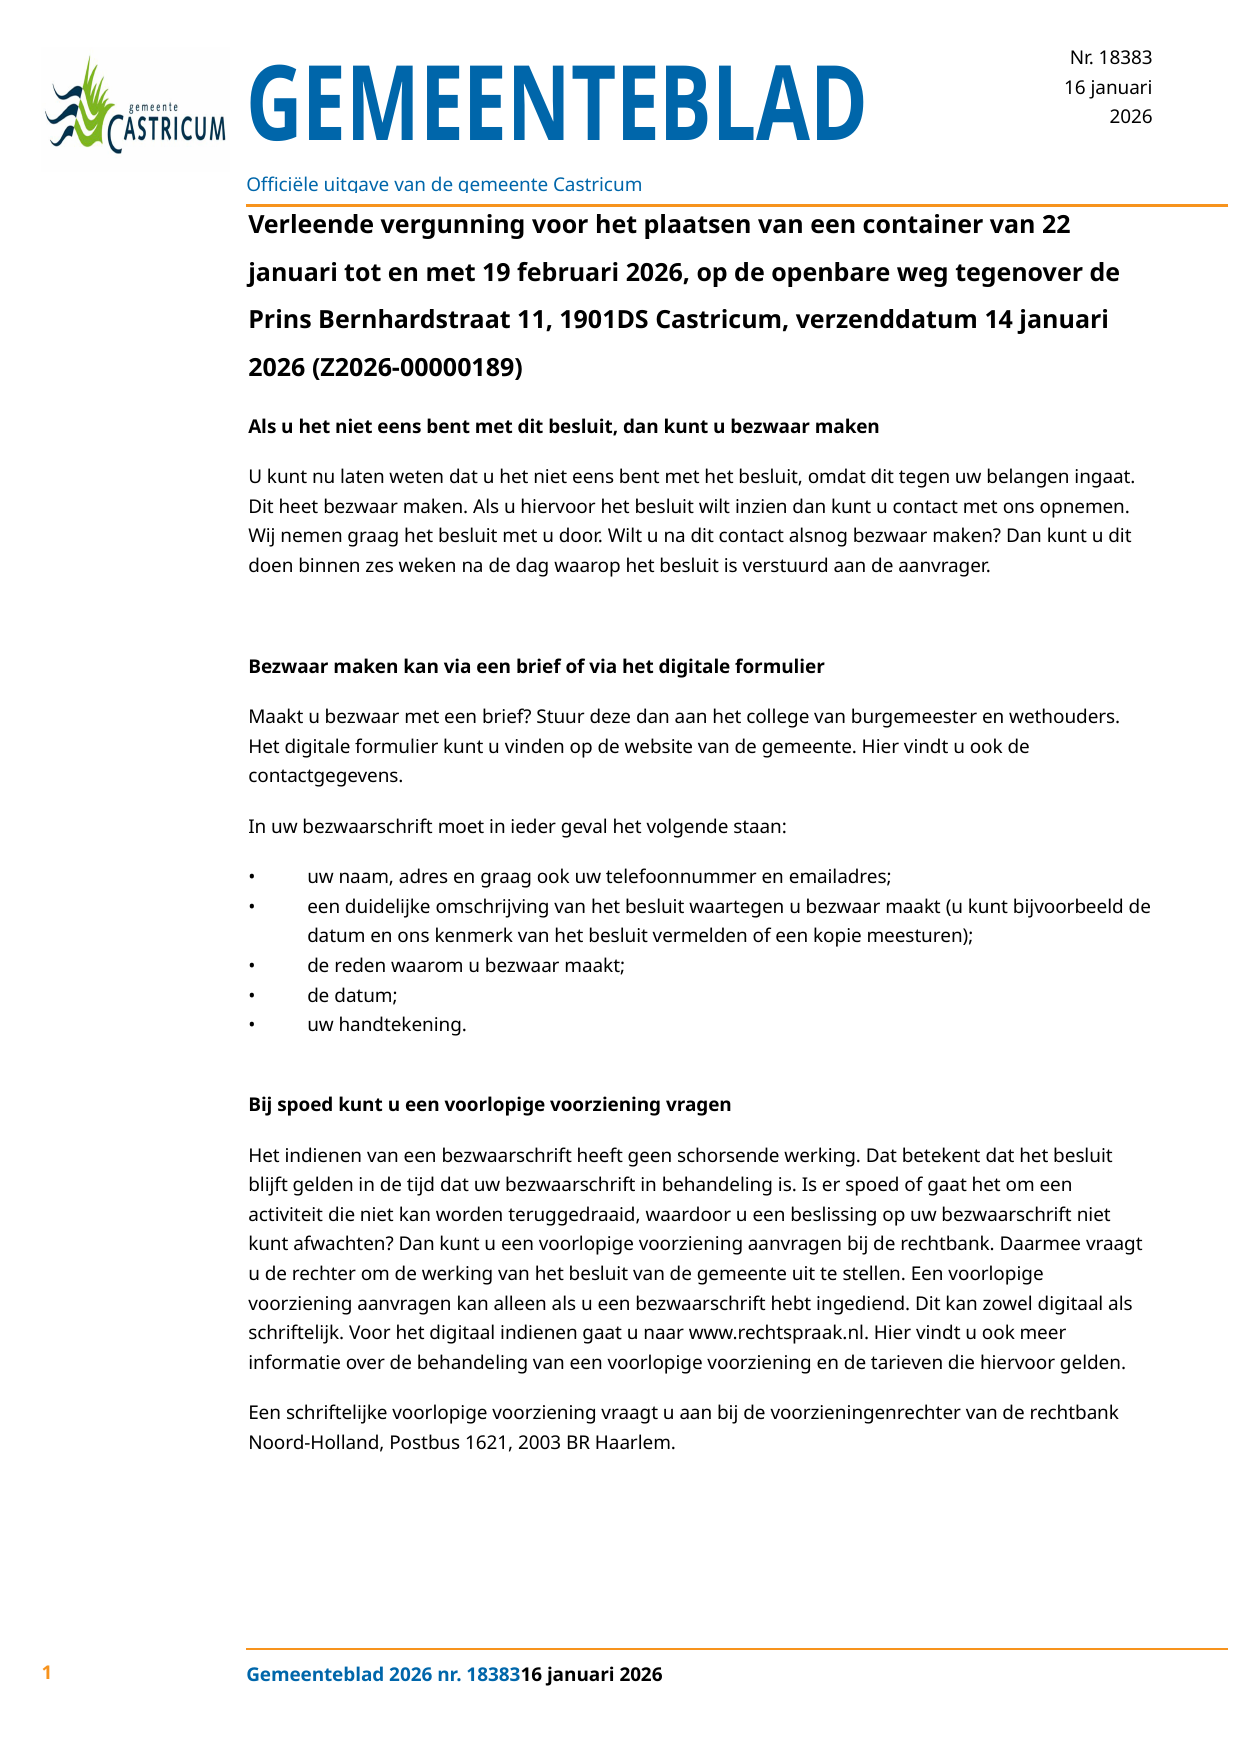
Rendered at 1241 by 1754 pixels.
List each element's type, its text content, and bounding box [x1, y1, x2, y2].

text U kunt nu laten weten dat u het niet eens bent met het besluit, omdat dit tegen uw belangen ingaat. Dit heet bezwaar maken. Als u hiervoor het besluit wilt inzien dan kunt u contact met ons opnemen. Wij nemen graag het besluit met u door. Wilt u na dit contact alsnog bezwaar maken? Dan kunt u dit doen binnen zes weken na de dag waarop het besluit is verstuurd aan de aanvrager. [248, 463, 1152, 578]
text Maakt u bezwaar met een brief? Stuur deze dan aan het college van burgemeester en wethouders. Het digitale formulier kunt u vinden op de website van de gemeente. Hier vindt u ook de contactgegevens. [248, 703, 1152, 788]
text In uw bezwaarschrift moet in ieder geval het volgende staan: [248, 813, 1152, 839]
list een duidelijke omschrijving van het besluit waartegen u bezwaar maakt (u kunt bijvoorbeeld de datum en ons kenmerk van het besluit vermelden of een kopie meesturen); [248, 893, 1152, 948]
text Bij spoed kunt u een voorlopige voorziening vragen [248, 1091, 1152, 1117]
list uw naam, adres en graag ook uw telefoonnummer en emailadres; [248, 863, 1152, 889]
text Het indienen van een bezwaarschrift heeft geen schorsende werking. Dat betekent dat het besluit blijft gelden in de tijd dat uw bezwaarschrift in behandeling is. Is er spoed of gaat het om een activiteit die niet kan worden teruggedraaid, waardoor u een beslissing op uw bezwaarschrift niet kunt afwachten? Dan kunt u een voorlopige voorziening aanvragen bij de rechtbank. Daarmee vraagt u de rechter om de werking van het besluit van de gemeente uit te stellen. Een voorlopige voorziening aanvragen kan alleen als u een bezwaarschrift hebt ingediend. Dit kan zowel digitaal als schriftelijk. Voor het digitaal indienen gaat u naar www.rechtspraak.nl. Hier vindt u ook meer informatie over de behandeling van een voorlopige voorziening en de tarieven die hiervoor gelden. [248, 1142, 1152, 1375]
list de reden waarom u bezwaar maakt; [248, 952, 1152, 978]
picture [41, 47, 231, 172]
text Verleende vergunning voor het plaatsen van een container van 22 januari tot en met 19 februari 2026, op de openbare weg tegenover de Prins Bernhardstraat 11, 1901DS Castricum, verzenddatum 14 januari 2026 (Z2026-00000189) [248, 207, 1152, 384]
list de datum; [248, 982, 1152, 1008]
text Bezwaar maken kan via een brief of via het digitale formulier [248, 653, 1152, 679]
text Als u het niet eens bent met dit besluit, dan kunt u bezwaar maken [248, 413, 1152, 439]
text Een schriftelijke voorlopige voorziening vraagt u aan bij de voorzieningenrechter van de rechtbank Noord-Holland, Postbus 1621, 2003 BR Haarlem. [248, 1399, 1152, 1455]
list uw handtekening. [248, 1011, 1152, 1037]
